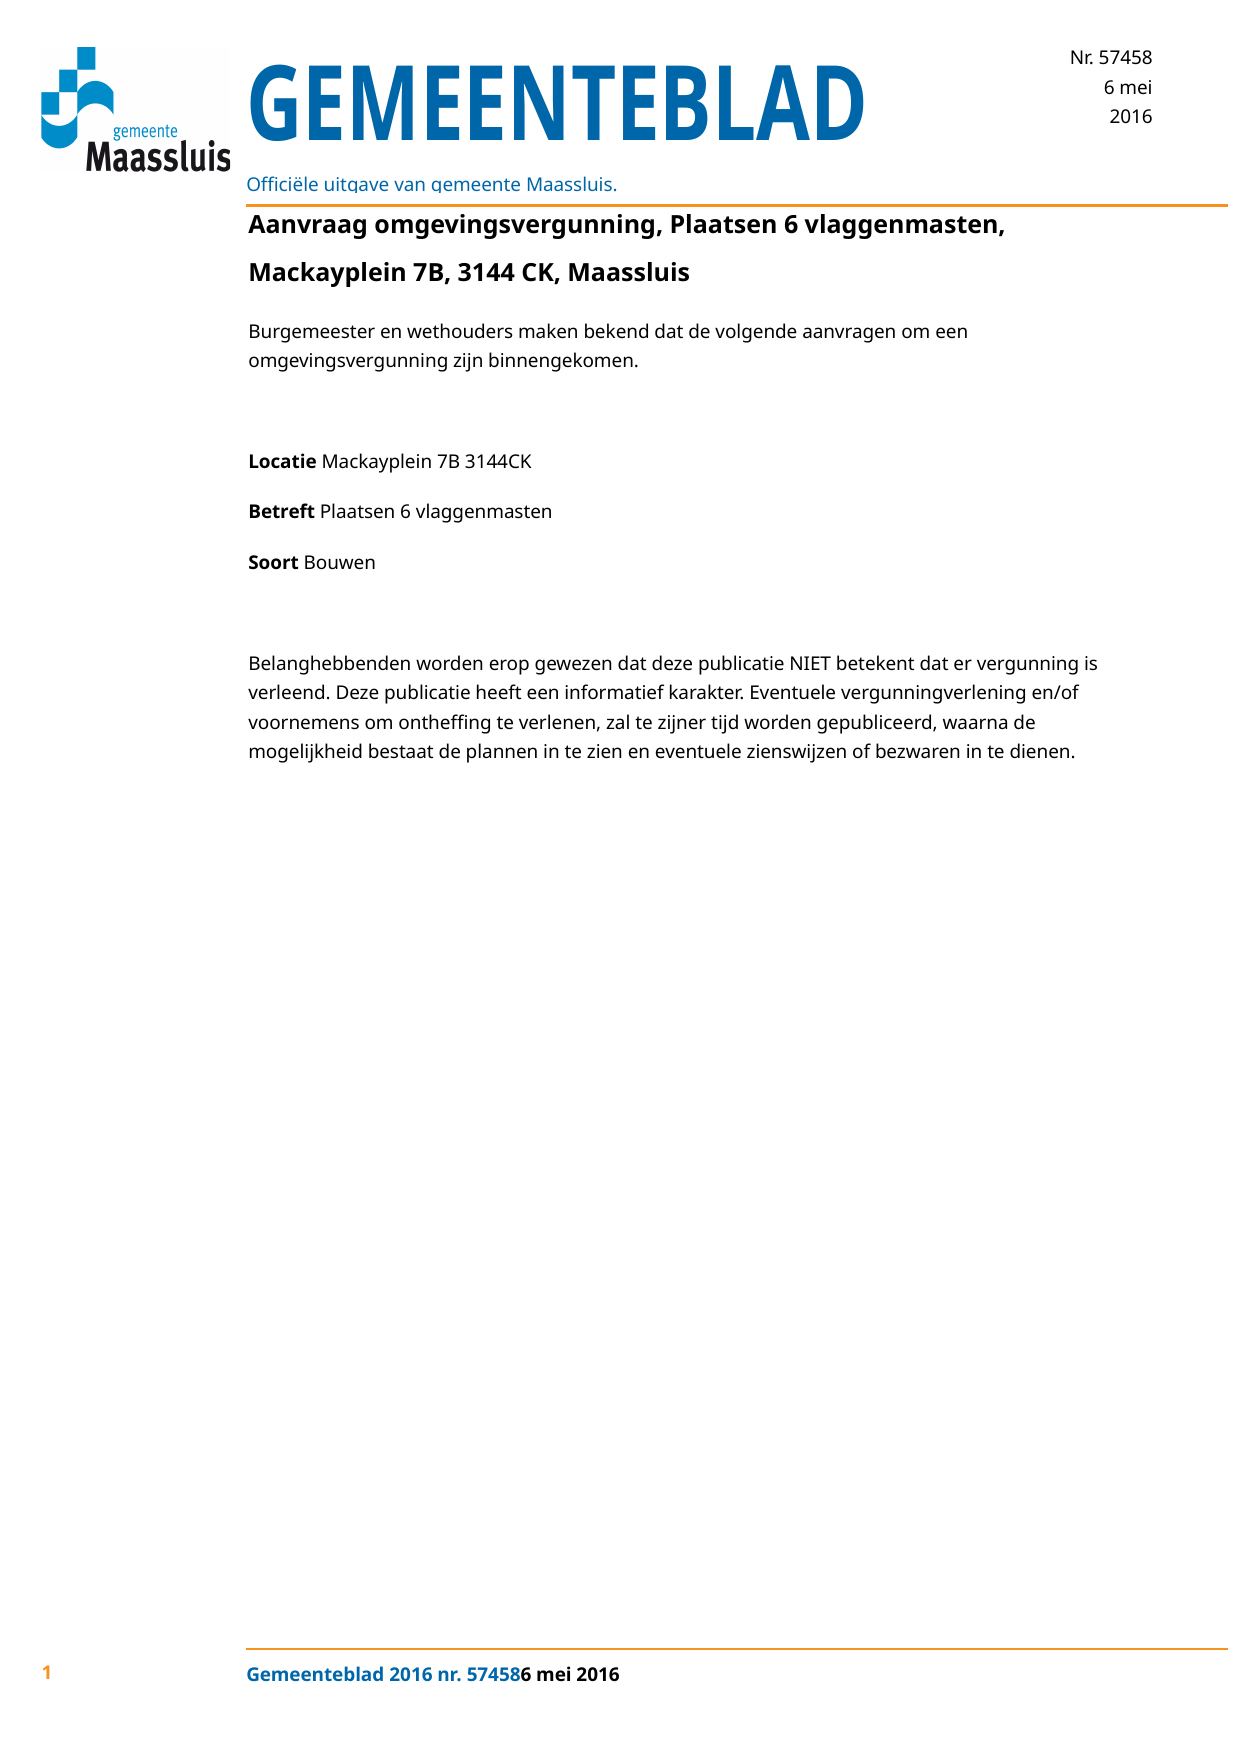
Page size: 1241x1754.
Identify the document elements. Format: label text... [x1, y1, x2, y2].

text Locatie Mackayplein 7B 3144CK [248, 448, 1152, 474]
text Betreft Plaatsen 6 vlaggenmasten [248, 499, 1152, 524]
text Belanghebbenden worden erop gewezen dat deze publicatie NIET betekent dat er vergunning is verleend. Deze publicatie heeft een informatief karakter. Eventuele vergunningverlening en/of voornemens om ontheffing te verlenen, zal te zijner tijd worden gepubliceerd, waarna de mogelijkheid bestaat de plannen in te zien en eventuele zienswijzen of bezwaren in te dienen. [248, 650, 1152, 764]
picture [41, 47, 77, 92]
text Burgemeester en wethouders maken bekend dat de volgende aanvragen om een omgevingsvergunning zijn binnengekomen. [248, 318, 1152, 373]
text Soort Bouwen [248, 549, 1152, 575]
picture [41, 47, 231, 172]
text Aanvraag omgevingsvergunning, Plaatsen 6 vlaggenmasten, Mackayplein 7B, 3144 CK, Maassluis [248, 207, 1152, 288]
